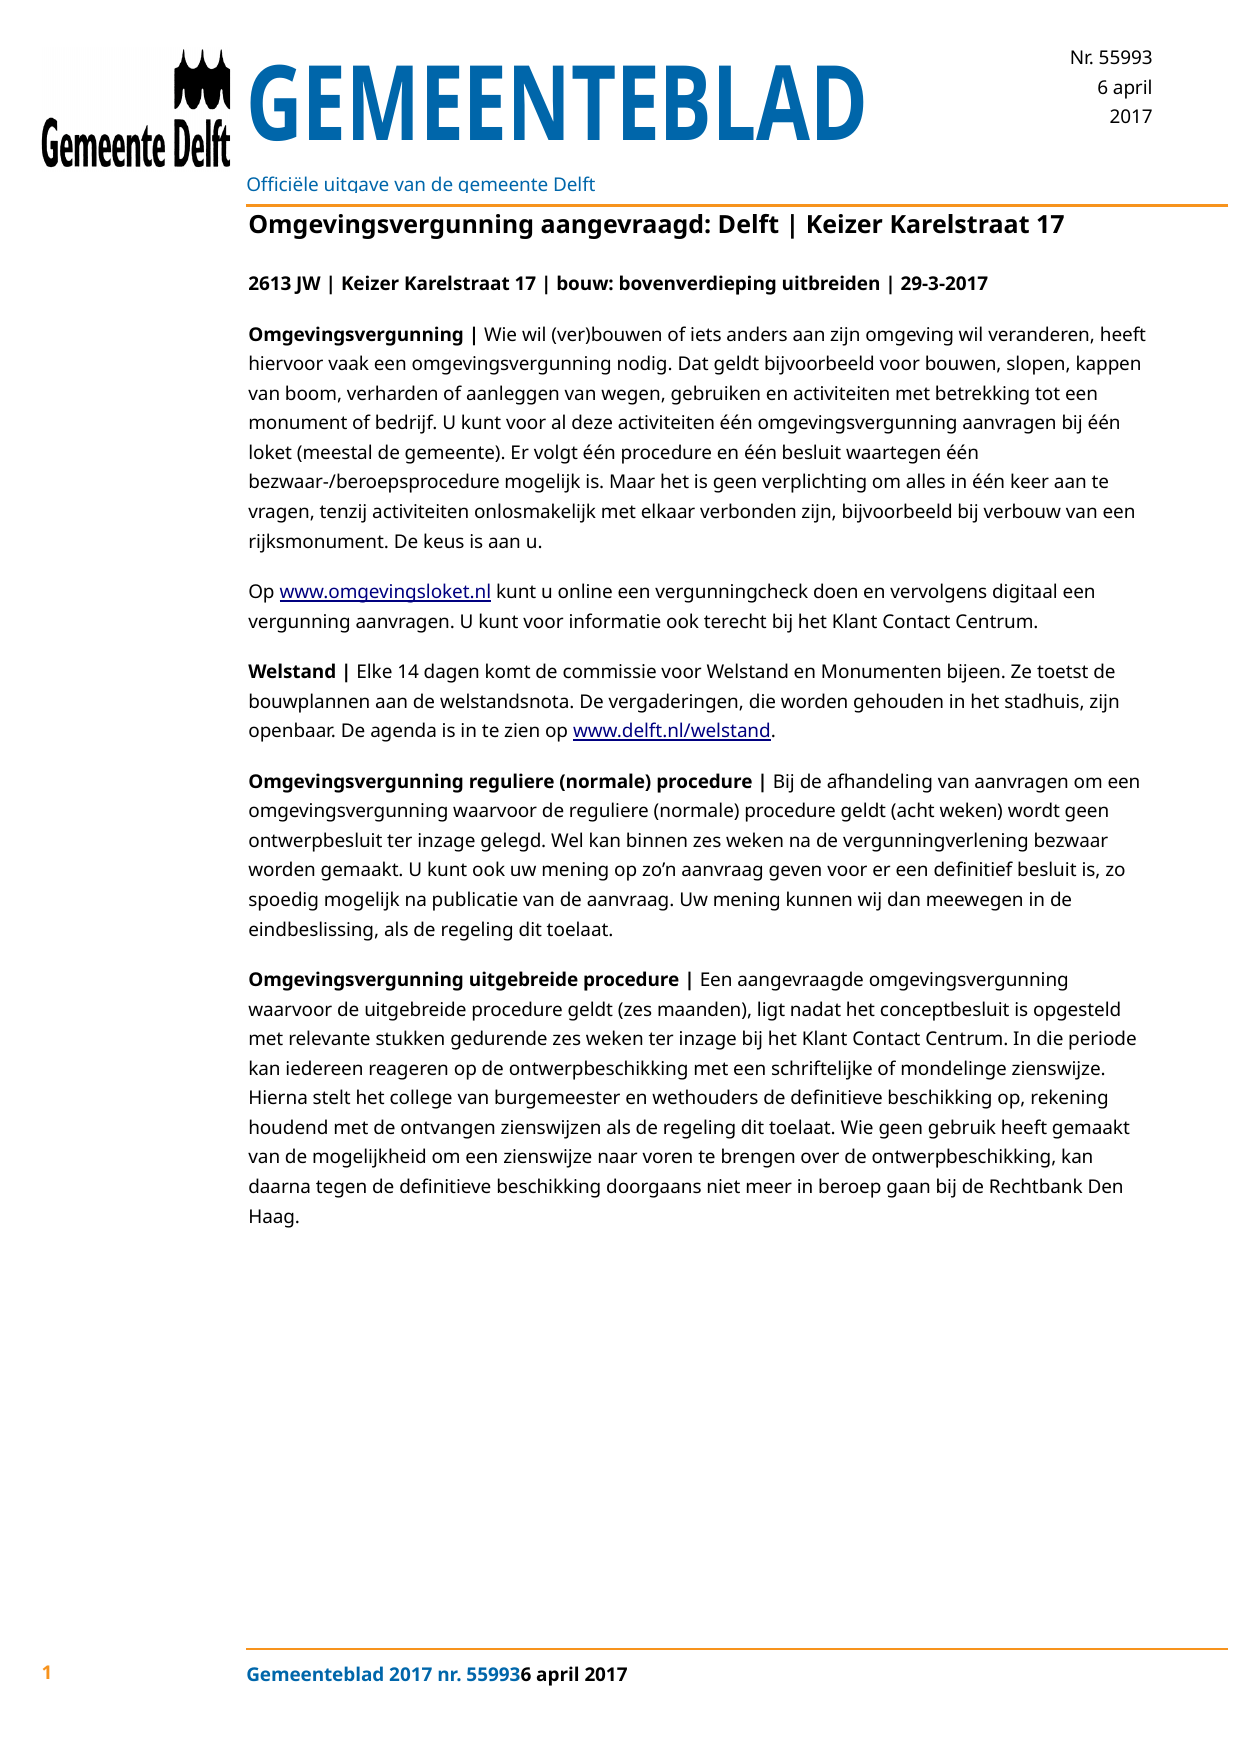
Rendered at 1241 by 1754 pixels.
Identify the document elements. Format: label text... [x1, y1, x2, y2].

text Welstand | Elke 14 dagen komt de commissie voor Welstand en Monumenten bijeen. Ze toetst de bouwplannen aan de welstandsnota. De vergaderingen, die worden gehouden in het stadhuis, zijn openbaar. De agenda is in te zien op www.delft.nl/welstand. [248, 658, 1152, 743]
picture [41, 47, 231, 172]
text Op www.omgevingsloket.nl kunt u online een vergunningcheck doen en vervolgens digitaal een vergunning aanvragen. U kunt voor informatie ook terecht bij het Klant Contact Centrum. [248, 578, 1152, 633]
text Omgevingsvergunning reguliere (normale) procedure | Bij de afhandeling van aanvragen om een omgevingsvergunning waarvoor de reguliere (normale) procedure geldt (acht weken) wordt geen ontwerpbesluit ter inzage gelegd. Wel kan binnen zes weken na de vergunningverlening bezwaar worden gemaakt. U kunt ook uw mening op zo’n aanvraag geven voor er een definitief besluit is, zo spoedig mogelijk na publicatie van de aanvraag. Uw mening kunnen wij dan meewegen in de eindbeslissing, als de regeling dit toelaat. [248, 768, 1152, 941]
text Omgevingsvergunning aangevraagd: Delft | Keizer Karelstraat 17 [248, 207, 1152, 241]
text 2613 JW | Keizer Karelstraat 17 | bouw: bovenverdieping uitbreiden | 29-3-2017 [248, 270, 1152, 296]
text Omgevingsvergunning | Wie wil (ver)bouwen of iets anders aan zijn omgeving wil veranderen, heeft hiervoor vaak een omgevingsvergunning nodig. Dat geldt bijvoorbeeld voor bouwen, slopen, kappen van boom, verharden of aanleggen van wegen, gebruiken en activiteiten met betrekking tot een monument of bedrijf. U kunt voor al deze activiteiten één omgevingsvergunning aanvragen bij één loket (meestal de gemeente). Er volgt één procedure en één besluit waartegen één bezwaar-/beroepsprocedure mogelijk is. Maar het is geen verplichting om alles in één keer aan te vragen, tenzij activiteiten onlosmakelijk met elkaar verbonden zijn, bijvoorbeeld bij verbouw van een rijksmonument. De keus is aan u. [248, 321, 1152, 553]
text Omgevingsvergunning uitgebreide procedure | Een aangevraagde omgevingsvergunning waarvoor de uitgebreide procedure geldt (zes maanden), ligt nadat het conceptbesluit is opgesteld met relevante stukken gedurende zes weken ter inzage bij het Klant Contact Centrum. In die periode kan iedereen reageren op de ontwerpbeschikking met een schriftelijke of mondelinge zienswijze. Hierna stelt het college van burgemeester en wethouders de definitieve beschikking op, rekening houdend met de ontvangen zienswijzen als de regeling dit toelaat. Wie geen gebruik heeft gemaakt van de mogelijkheid om een zienswijze naar voren te brengen over de ontwerpbeschikking, kan daarna tegen de definitieve beschikking doorgaans niet meer in beroep gaan bij de Rechtbank Den Haag. [248, 966, 1152, 1228]
